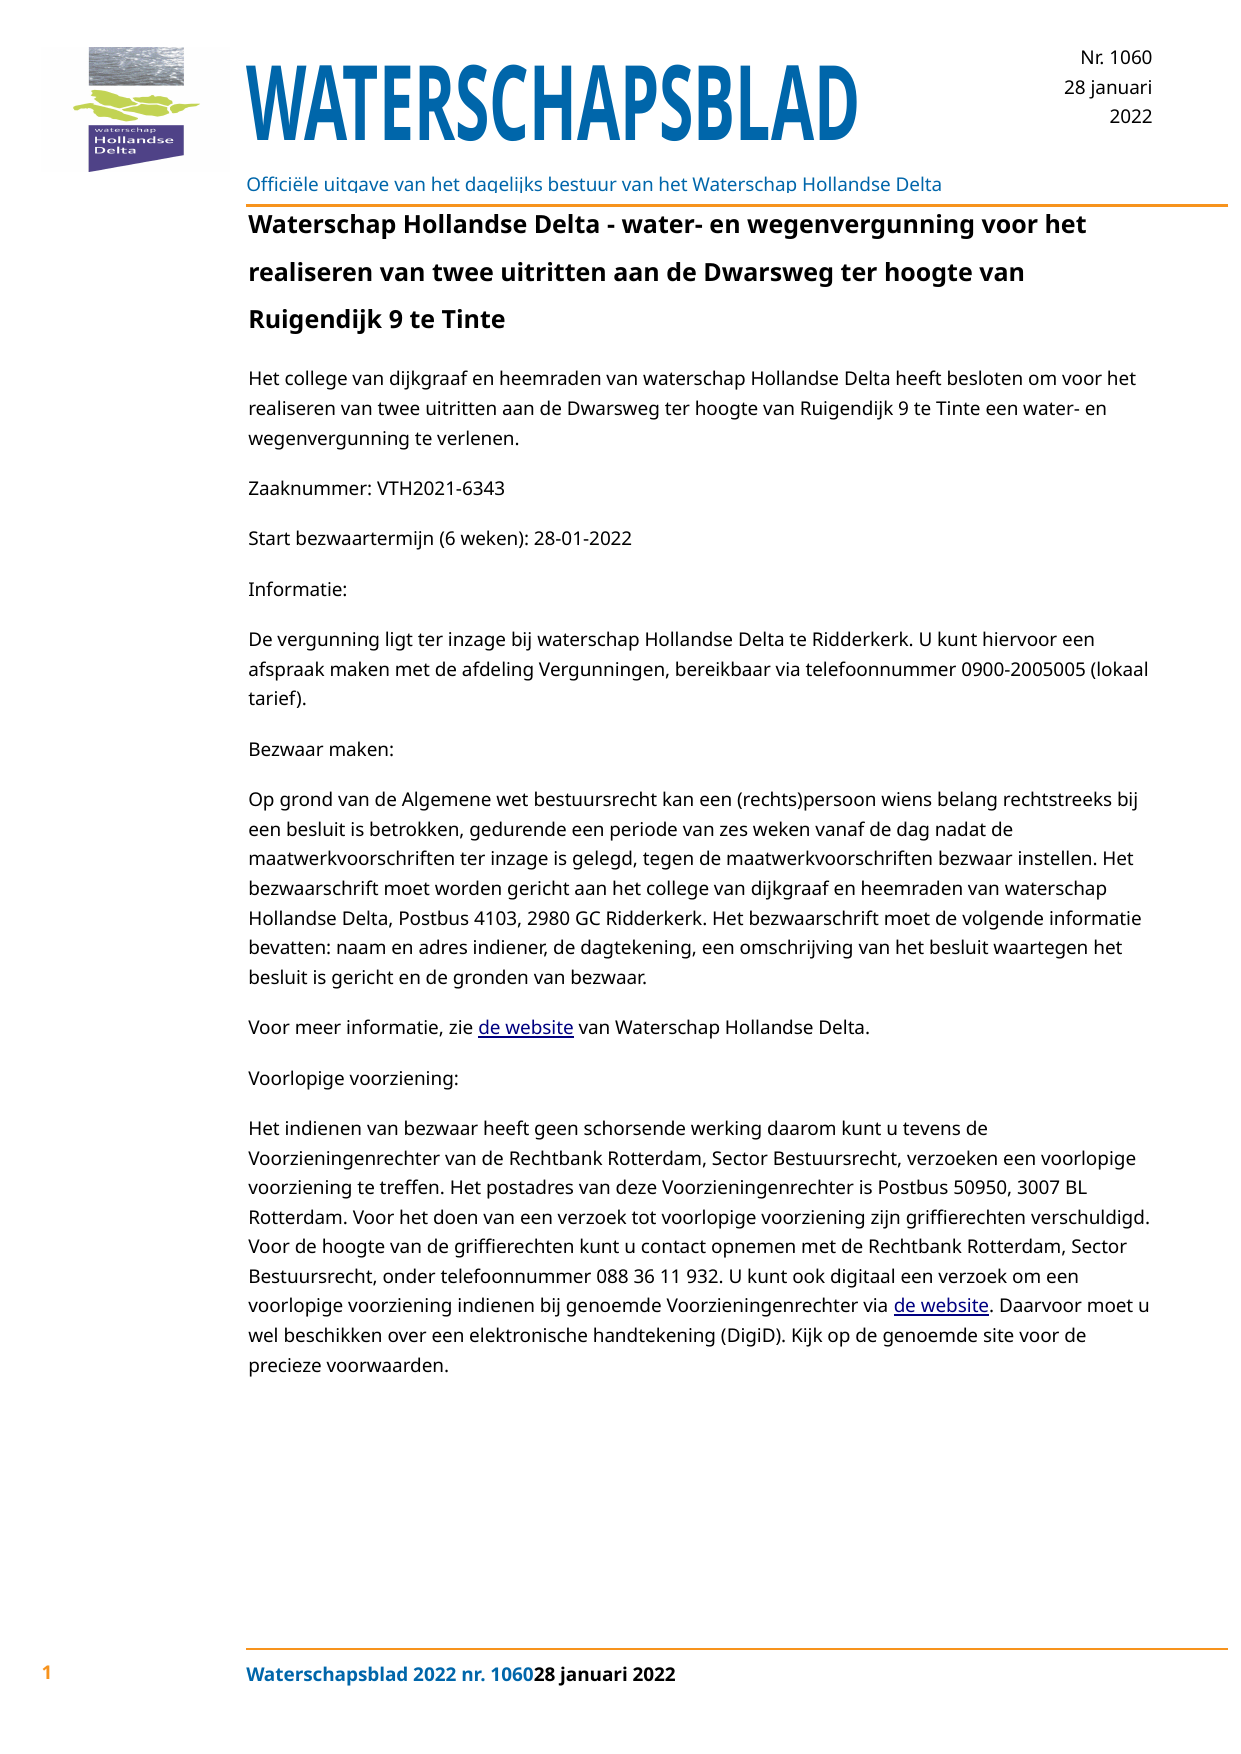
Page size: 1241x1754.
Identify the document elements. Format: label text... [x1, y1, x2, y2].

text Op grond van de Algemene wet bestuursrecht kan een (rechts)persoon wiens belang rechtstreeks bij een besluit is betrokken, gedurende een periode van zes weken vanaf de dag nadat de maatwerkvoorschriften ter inzage is gelegd, tegen de maatwerkvoorschriften bezwaar instellen. Het bezwaarschrift moet worden gericht aan het college van dijkgraaf en heemraden van waterschap Hollandse Delta, Postbus 4103, 2980 GC Ridderkerk. Het bezwaarschrift moet de volgende informatie bevatten: naam en adres indiener, de dagtekening, een omschrijving van het besluit waartegen het besluit is gericht en de gronden van bezwaar. [248, 786, 1152, 989]
text Informatie: [248, 576, 1152, 602]
text Voorlopige voorziening: [248, 1065, 1152, 1090]
text Start bezwaartermijn (6 weken): 28-01-2022 [248, 526, 1152, 551]
text Waterschap Hollandse Delta - water- en wegenvergunning voor het realiseren van twee uitritten aan de Dwarsweg ter hoogte van Ruigendijk 9 te Tinte [248, 207, 1152, 336]
text Het indienen van bezwaar heeft geen schorsende werking daarom kunt u tevens de Voorzieningenrechter van de Rechtbank Rotterdam, Sector Bestuursrecht, verzoeken een voorlopige voorziening te treffen. Het postadres van deze Voorzieningenrechter is Postbus 50950, 3007 BL Rotterdam. Voor het doen van een verzoek tot voorlopige voorziening zijn griffierechten verschuldigd. Voor de hoogte van de griffierechten kunt u contact opnemen met de Rechtbank Rotterdam, Sector Bestuursrecht, onder telefoonnummer 088 36 11 932. U kunt ook digitaal een verzoek om een voorlopige voorziening indienen bij genoemde Voorzieningenrechter via de website. Daarvoor moet u wel beschikken over een elektronische handtekening (DigiD). Kijk op de genoemde site voor de precieze voorwaarden. [248, 1115, 1152, 1377]
text De vergunning ligt ter inzage bij waterschap Hollandse Delta te Ridderkerk. U kunt hiervoor een afspraak maken met de afdeling Vergunningen, bereikbaar via telefoonnummer 0900-2005005 (lokaal tarief). [248, 626, 1152, 711]
text Zaaknummer: VTH2021-6343 [248, 475, 1152, 501]
text Het college van dijkgraaf en heemraden van waterschap Hollandse Delta heeft besloten om voor het realiseren van twee uitritten aan de Dwarsweg ter hoogte van Ruigendijk 9 te Tinte een water- en wegenvergunning te verlenen. [248, 366, 1152, 450]
picture [41, 47, 231, 172]
text Bezwaar maken: [248, 736, 1152, 762]
text Voor meer informatie, zie de website van Waterschap Hollandse Delta. [248, 1014, 1152, 1040]
